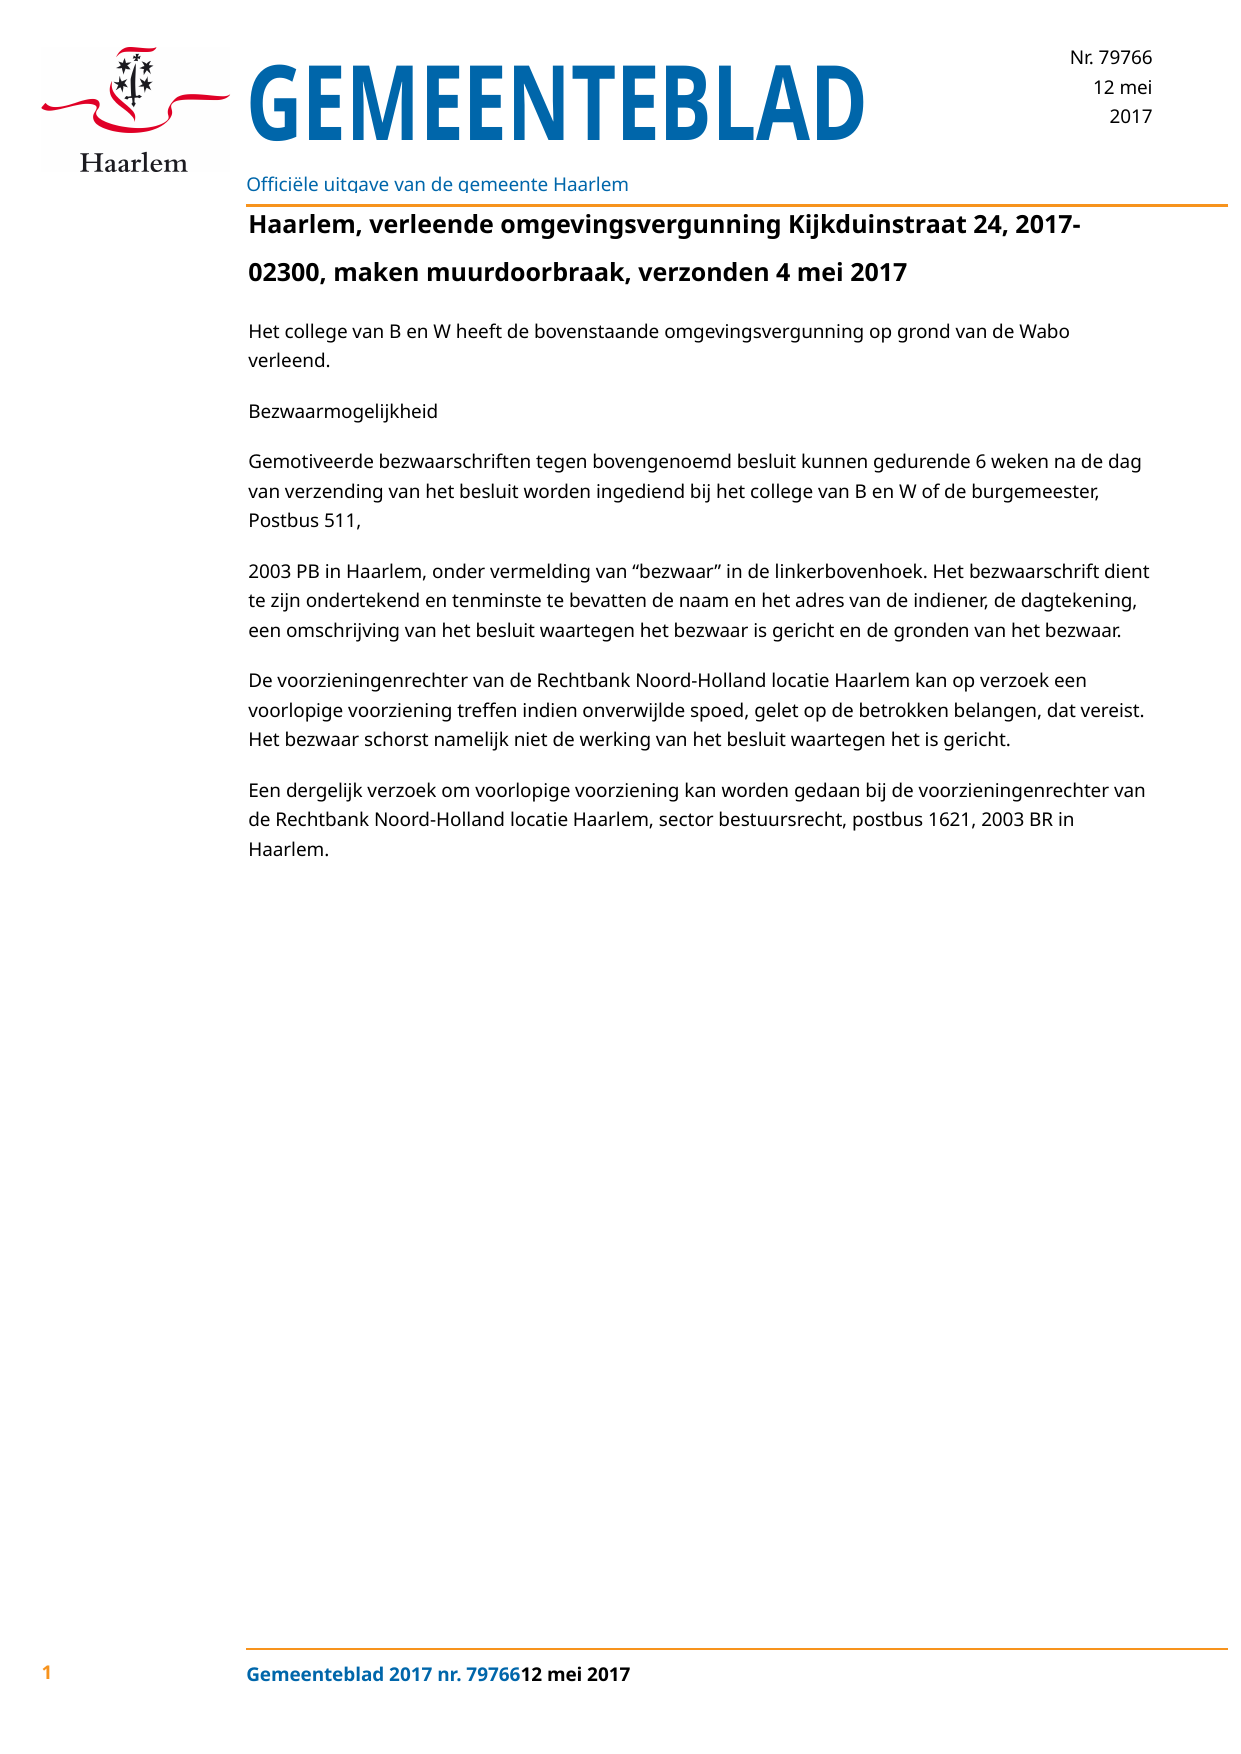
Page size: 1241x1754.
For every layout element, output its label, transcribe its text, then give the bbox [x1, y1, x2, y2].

picture [41, 47, 231, 172]
text Gemotiveerde bezwaarschriften tegen bovengenoemd besluit kunnen gedurende 6 weken na de dag van verzending van het besluit worden ingediend bij het college van B en W of de burgemeester, Postbus 511, [248, 448, 1152, 533]
text De voorzieningenrechter van de Rechtbank Noord-Holland locatie Haarlem kan op verzoek een voorlopige voorziening treffen indien onverwijlde spoed, gelet op de betrokken belangen, dat vereist. Het bezwaar schorst namelijk niet de werking van het besluit waartegen het is gericht. [248, 667, 1152, 752]
text Haarlem, verleende omgevingsvergunning Kijkduinstraat 24, 2017-02300, maken muurdoorbraak, verzonden 4 mei 2017 [248, 207, 1152, 288]
text Bezwaarmogelijkheid [248, 398, 1152, 424]
text 2003 PB in Haarlem, onder vermelding van “bezwaar” in de linkerbovenhoek. Het bezwaarschrift dient te zijn ondertekend en tenminste te bevatten de naam en het adres van de indiener, de dagtekening, een omschrijving van het besluit waartegen het bezwaar is gericht en de gronden van het bezwaar. [248, 558, 1152, 643]
text Een dergelijk verzoek om voorlopige voorziening kan worden gedaan bij de voorzieningenrechter van de Rechtbank Noord-Holland locatie Haarlem, sector bestuursrecht, postbus 1621, 2003 BR in Haarlem. [248, 777, 1152, 862]
text Het college van B en W heeft de bovenstaande omgevingsvergunning op grond van de Wabo verleend. [248, 318, 1152, 373]
